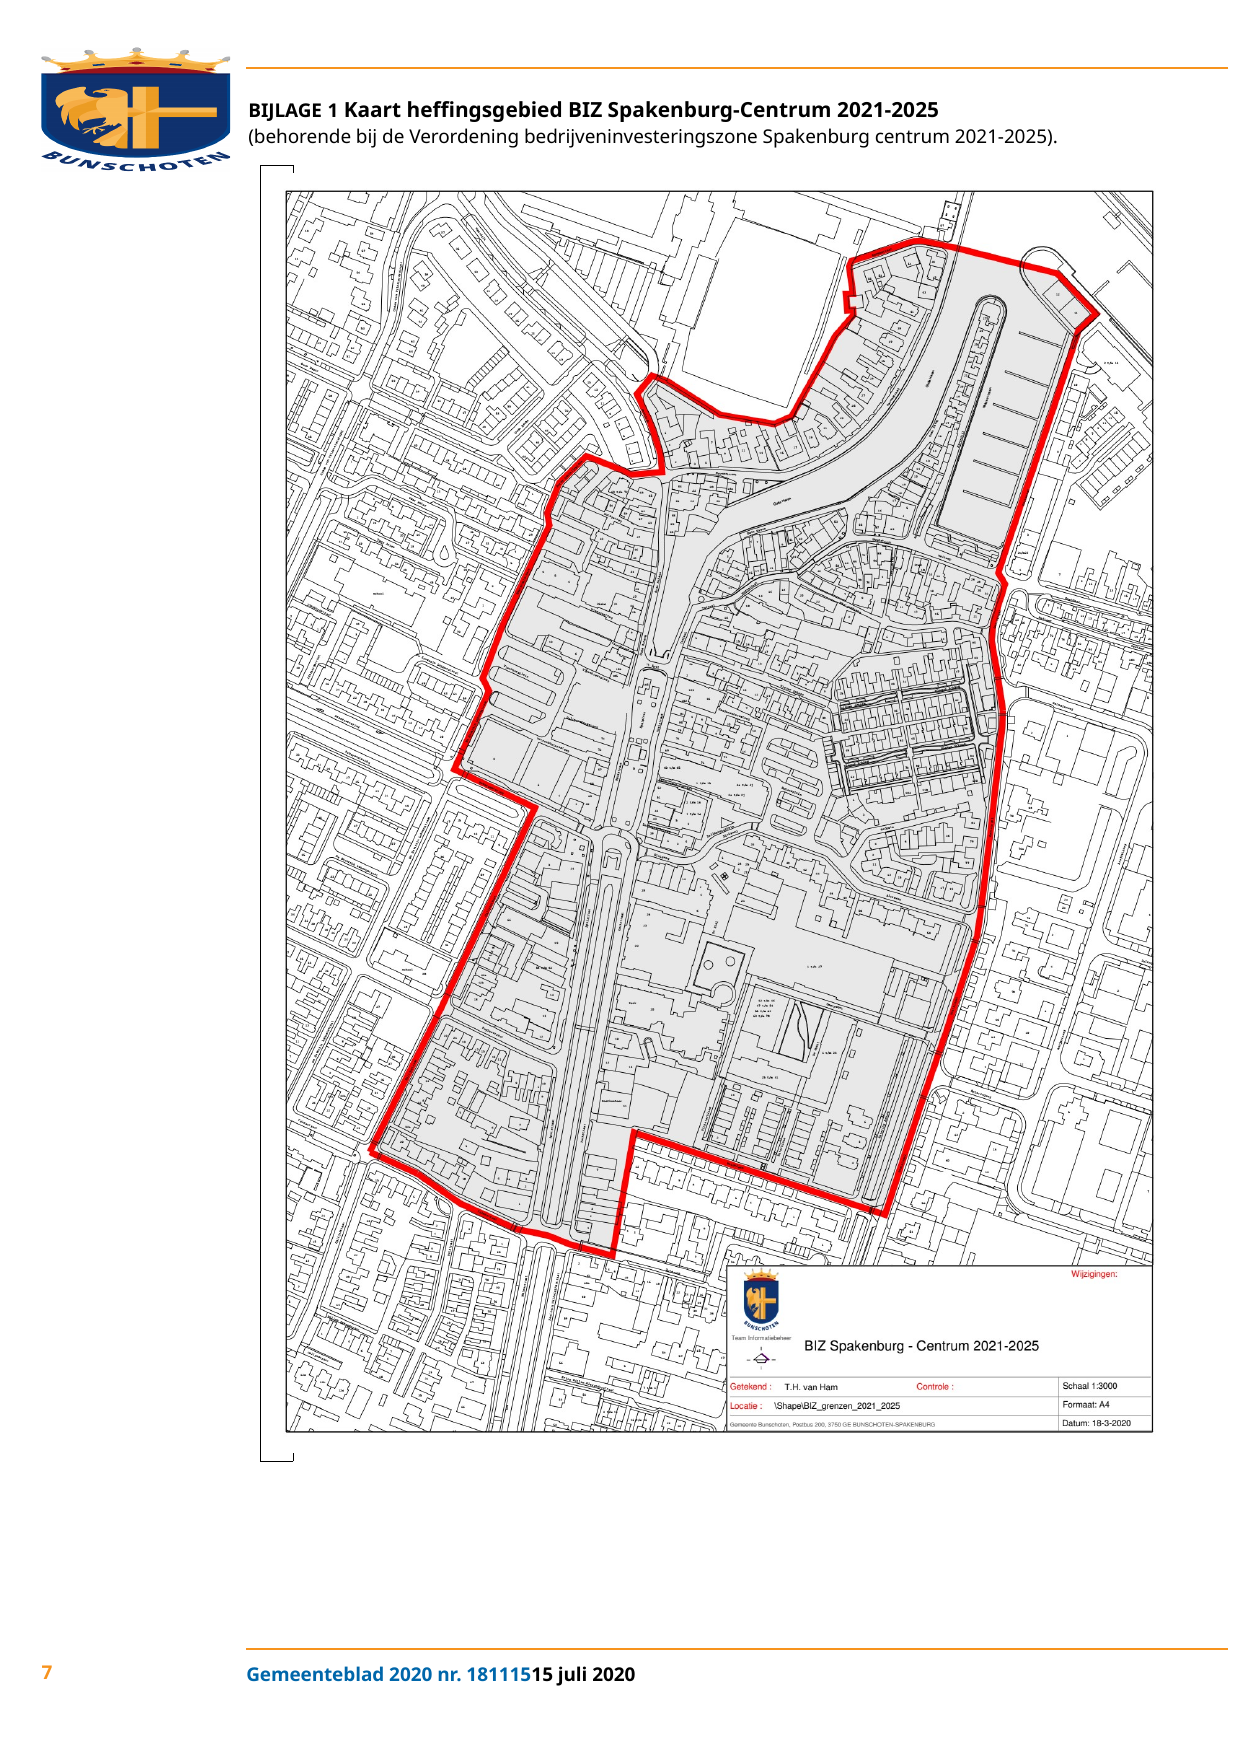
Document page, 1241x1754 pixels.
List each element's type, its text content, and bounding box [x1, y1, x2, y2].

picture [268, 173, 1173, 1453]
picture [41, 47, 231, 172]
text BIJLAGE 1 Kaart heffingsgebied BIZ Spakenburg-Centrum 2021-2025 [248, 95, 1152, 123]
text (behorende bij de Verordening bedrijveninvesteringszone Spakenburg centrum 2021-2025). [248, 123, 1152, 149]
